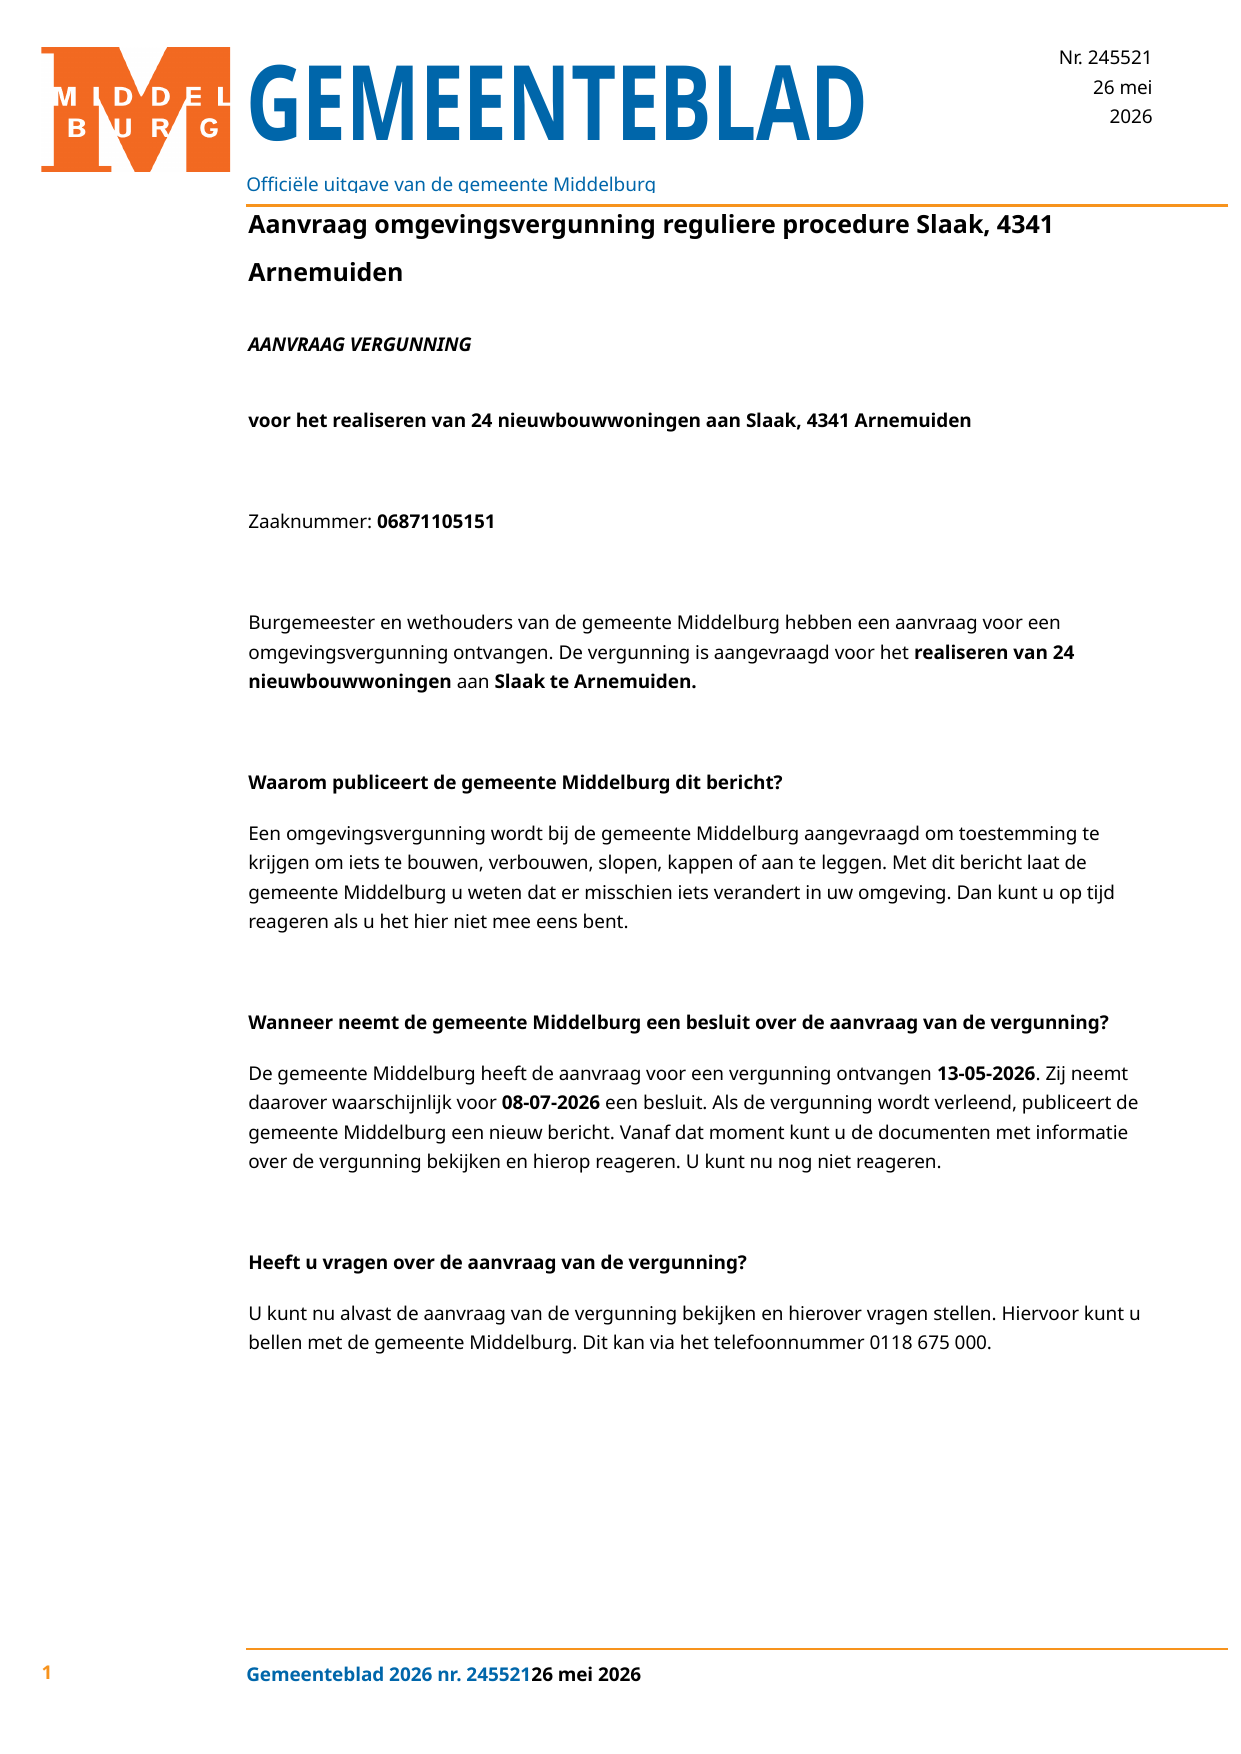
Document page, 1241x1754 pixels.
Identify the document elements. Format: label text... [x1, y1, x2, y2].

text Aanvraag omgevingsvergunning reguliere procedure Slaak, 4341 Arnemuiden [248, 207, 1152, 288]
text Burgemeester en wethouders van de gemeente Middelburg hebben een aanvraag voor een omgevingsvergunning ontvangen. De vergunning is aangevraagd voor het realiseren van 24 nieuwbouwwoningen aan Slaak te Arnemuiden. [248, 609, 1152, 694]
text De gemeente Middelburg heeft de aanvraag voor een vergunning ontvangen 13-05-2026. Zij neemt daarover waarschijnlijk voor 08-07-2026 een besluit. Als de vergunning wordt verleend, publiceert de gemeente Middelburg een nieuw bericht. Vanaf dat moment kunt u de documenten met informatie over de vergunning bekijken en hierop reageren. U kunt nu nog niet reageren. [248, 1060, 1152, 1174]
text Zaaknummer: 06871105151 [248, 508, 1152, 534]
text AANVRAAG VERGUNNING [248, 331, 1152, 357]
text Wanneer neemt de gemeente Middelburg een besluit over de aanvraag van de vergunning? [248, 1009, 1152, 1035]
text U kunt nu alvast de aanvraag van de vergunning bekijken en hierover vragen stellen. Hiervoor kunt u bellen met de gemeente Middelburg. Dit kan via het telefoonnummer 0118 675 000. [248, 1300, 1152, 1355]
text Waarom publiceert de gemeente Middelburg dit bericht? [248, 769, 1152, 795]
picture [41, 47, 231, 172]
text voor het realiseren van 24 nieuwbouwwoningen aan Slaak, 4341 Arnemuiden [248, 408, 1152, 433]
text Een omgevingsvergunning wordt bij de gemeente Middelburg aangevraagd om toestemming te krijgen om iets te bouwen, verbouwen, slopen, kappen of aan te leggen. Met dit bericht laat de gemeente Middelburg u weten dat er misschien iets verandert in uw omgeving. Dan kunt u op tijd reageren als u het hier niet mee eens bent. [248, 820, 1152, 934]
text Heeft u vragen over de aanvraag van de vergunning? [248, 1249, 1152, 1275]
